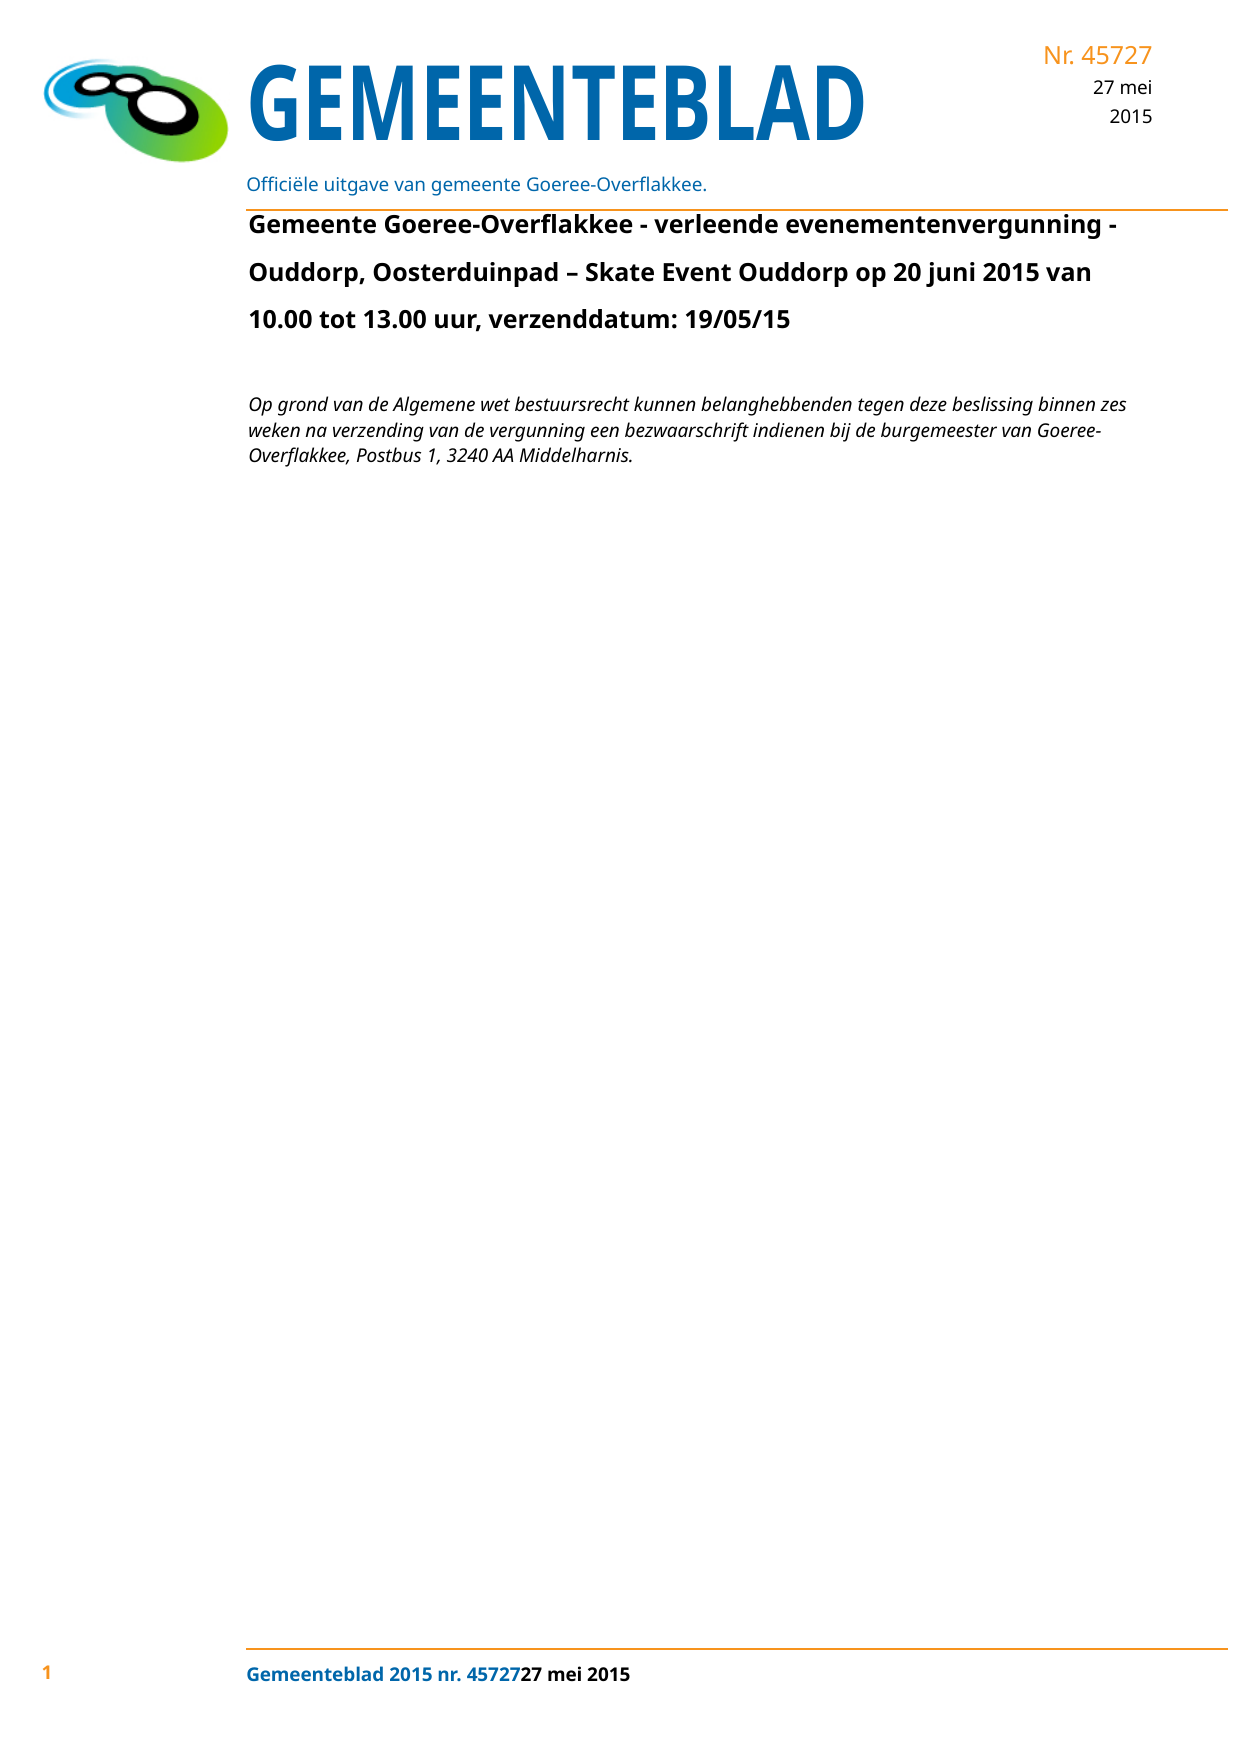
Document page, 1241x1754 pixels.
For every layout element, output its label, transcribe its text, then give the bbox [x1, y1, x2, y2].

picture [41, 47, 231, 172]
text Op grond van de Algemene wet bestuursrecht kunnen belanghebbenden tegen deze beslissing binnen zes weken na verzending van de vergunning een bezwaarschrift indienen bij de burgemeester van Goeree-Overflakkee, Postbus 1, 3240 AA Middelharnis. [248, 391, 1152, 468]
text Gemeente Goeree-Overflakkee - verleende evenementenvergunning - Ouddorp, Oosterduinpad – Skate Event Ouddorp op 20 juni 2015 van 10.00 tot 13.00 uur, verzenddatum: 19/05/15 [248, 211, 1152, 336]
